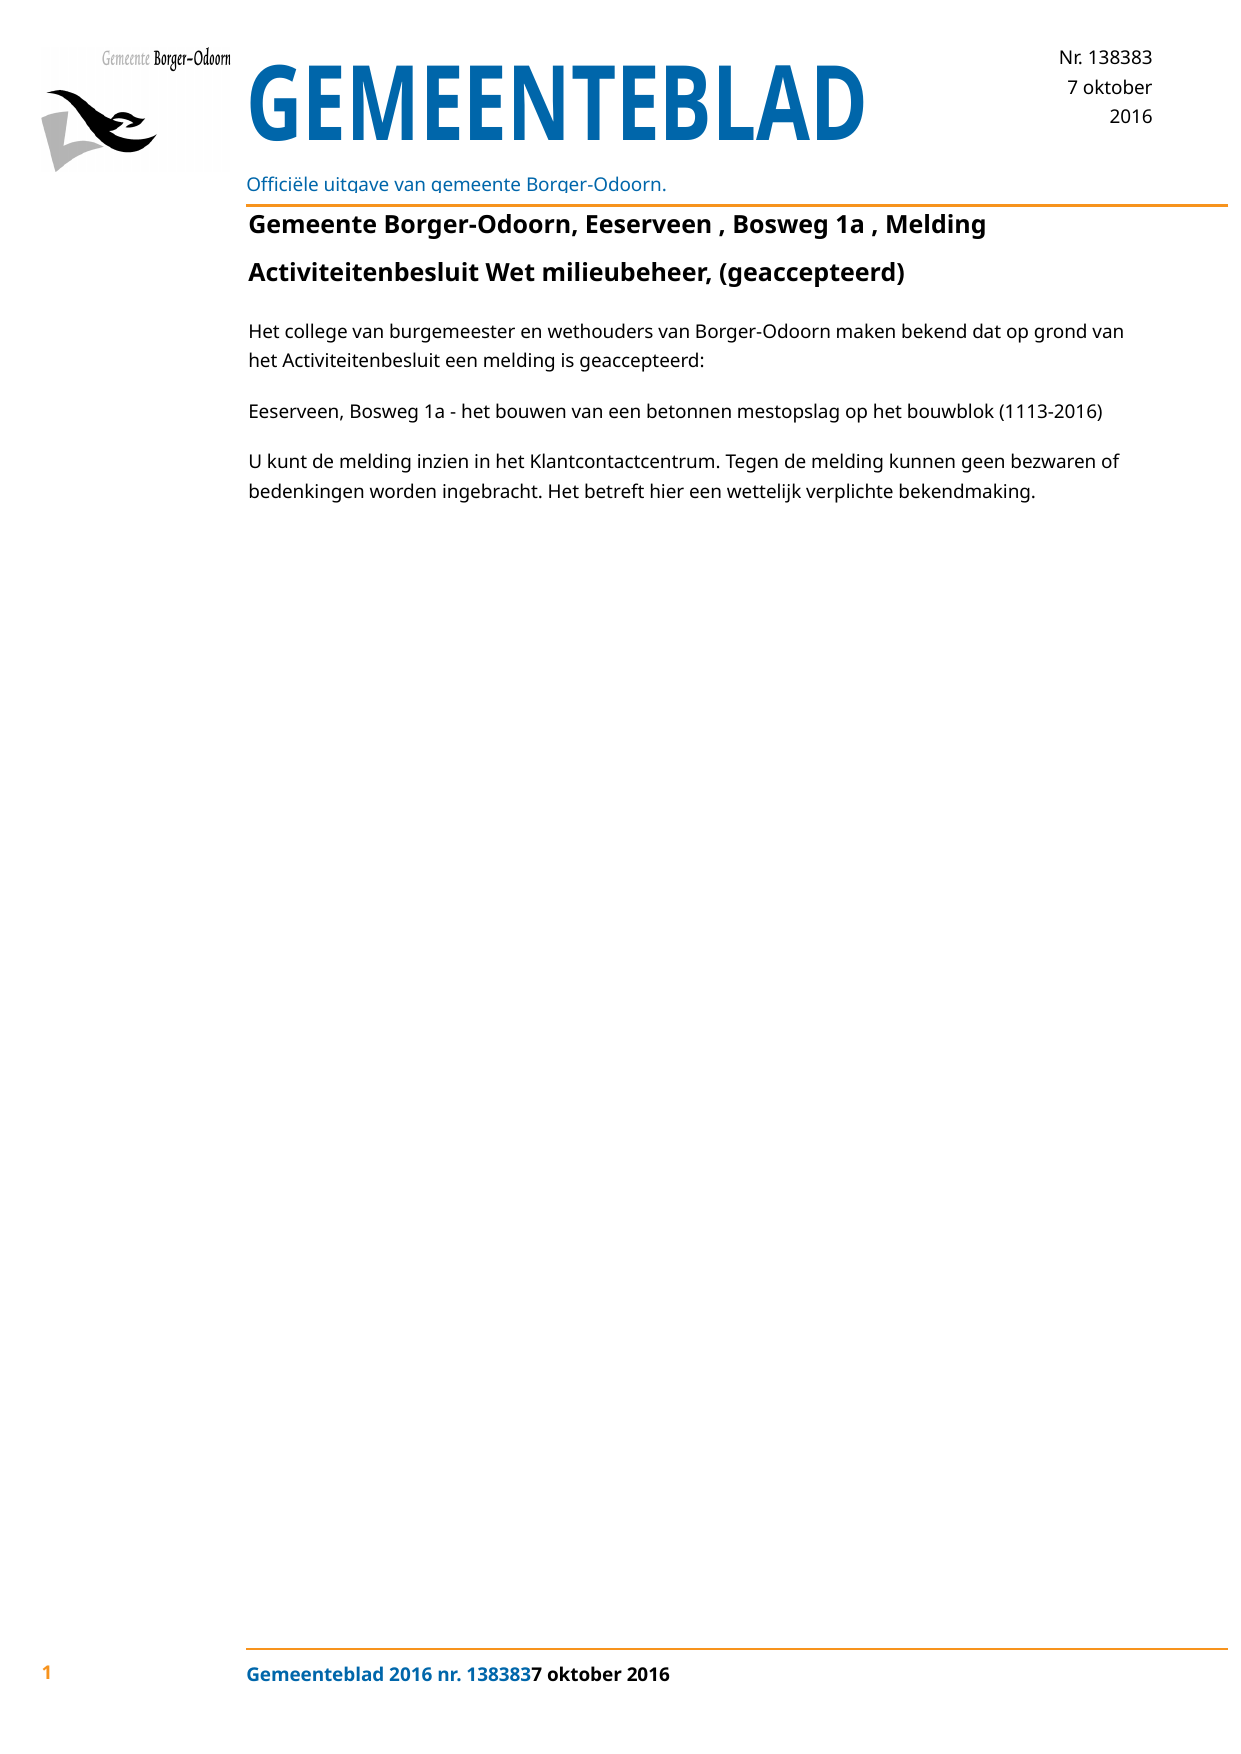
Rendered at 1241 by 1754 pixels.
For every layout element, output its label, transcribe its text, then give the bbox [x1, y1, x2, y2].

picture [41, 47, 231, 172]
text Het college van burgemeester en wethouders van Borger-Odoorn maken bekend dat op grond van het Activiteitenbesluit een melding is geaccepteerd: [248, 318, 1152, 373]
text Eeserveen, Bosweg 1a - het bouwen van een betonnen mestopslag op het bouwblok (1113-2016) [248, 398, 1152, 424]
text Gemeente Borger-Odoorn, Eeserveen , Bosweg 1a , Melding Activiteitenbesluit Wet milieubeheer, (geaccepteerd) [248, 207, 1152, 288]
text U kunt de melding inzien in het Klantcontactcentrum. Tegen de melding kunnen geen bezwaren of bedenkingen worden ingebracht. Het betreft hier een wettelijk verplichte bekendmaking. [248, 448, 1152, 504]
